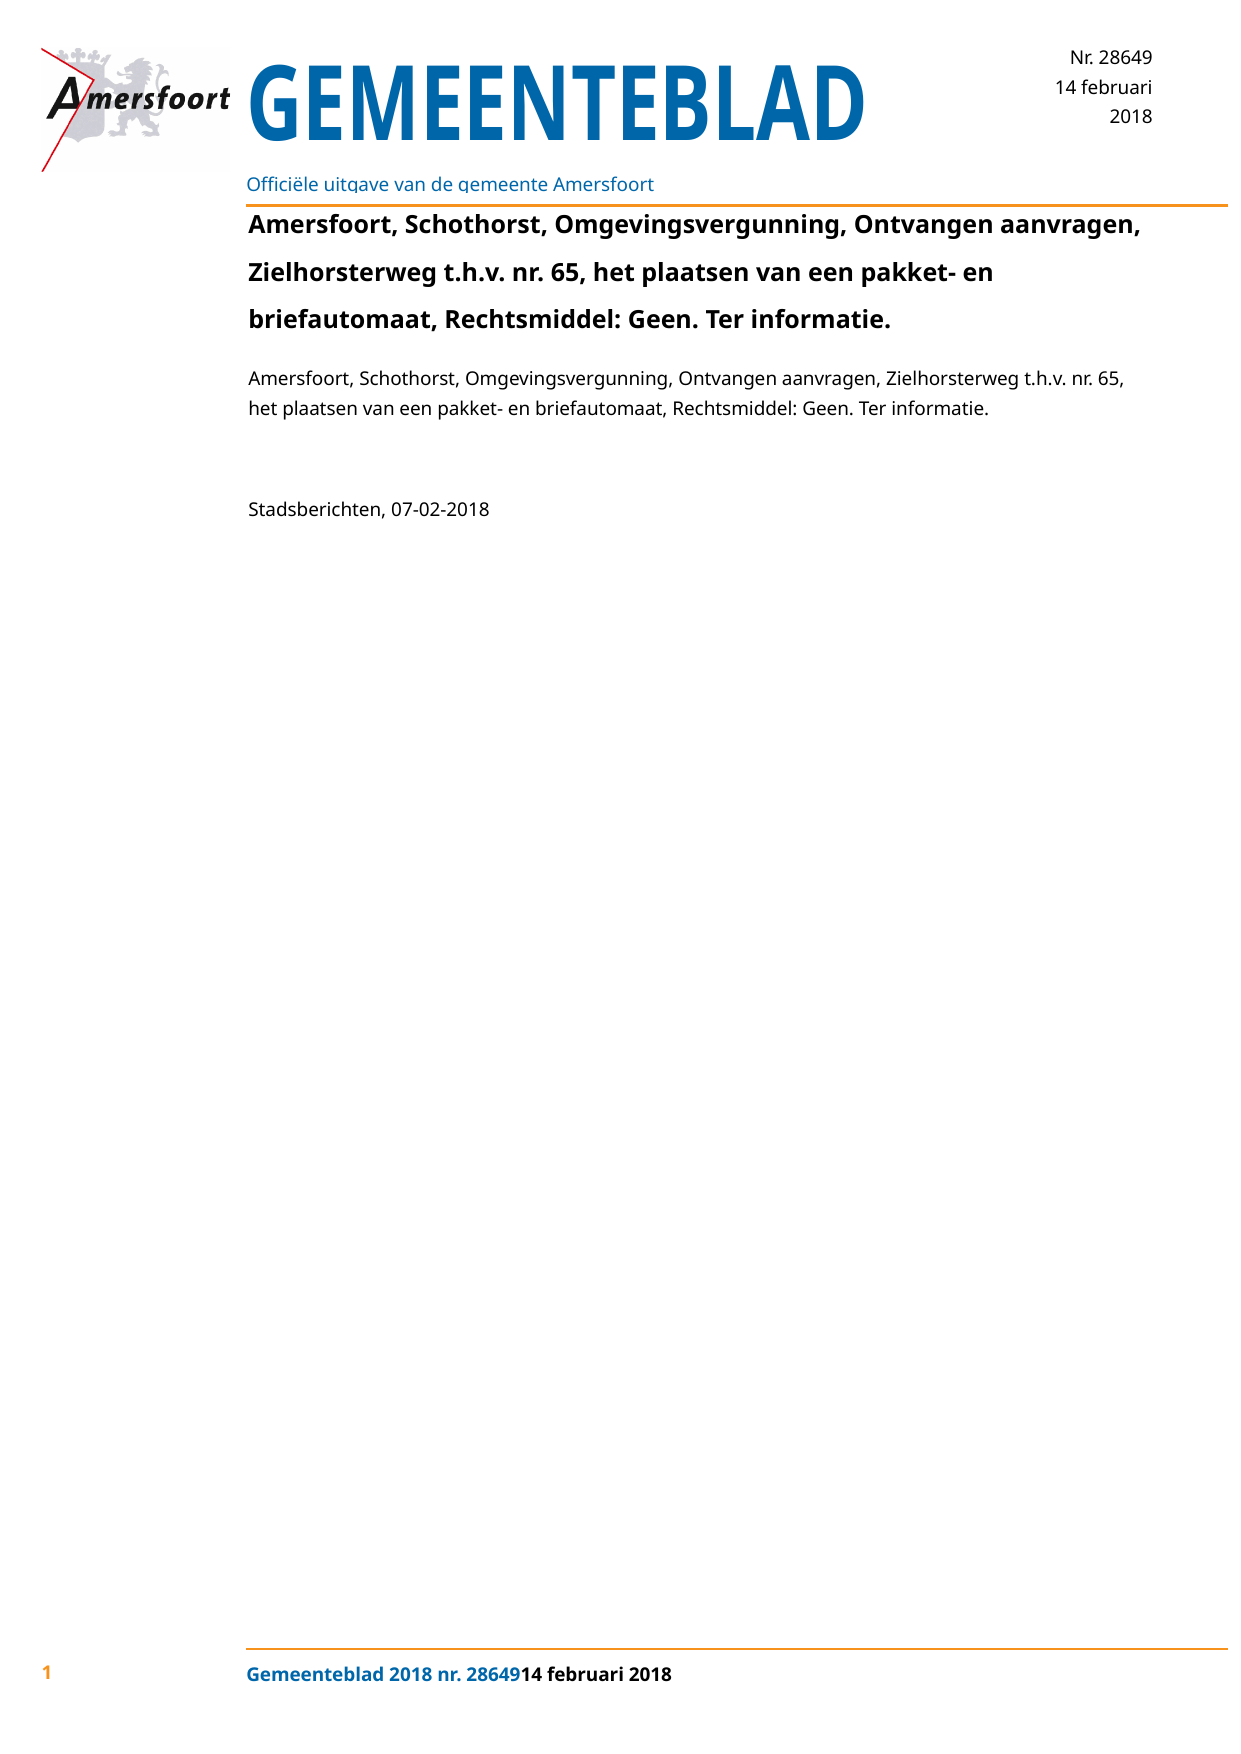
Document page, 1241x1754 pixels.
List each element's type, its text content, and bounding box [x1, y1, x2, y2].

text Stadsberichten, 07-02-2018 [248, 496, 1152, 522]
picture [41, 47, 231, 172]
text Amersfoort, Schothorst, Omgevingsvergunning, Ontvangen aanvragen, Zielhorsterweg t.h.v. nr. 65, het plaatsen van een pakket- en briefautomaat, Rechtsmiddel: Geen. Ter informatie. [248, 207, 1152, 336]
text Amersfoort, Schothorst, Omgevingsvergunning, Ontvangen aanvragen, Zielhorsterweg t.h.v. nr. 65, het plaatsen van een pakket- en briefautomaat, Rechtsmiddel: Geen. Ter informatie. [248, 366, 1152, 421]
